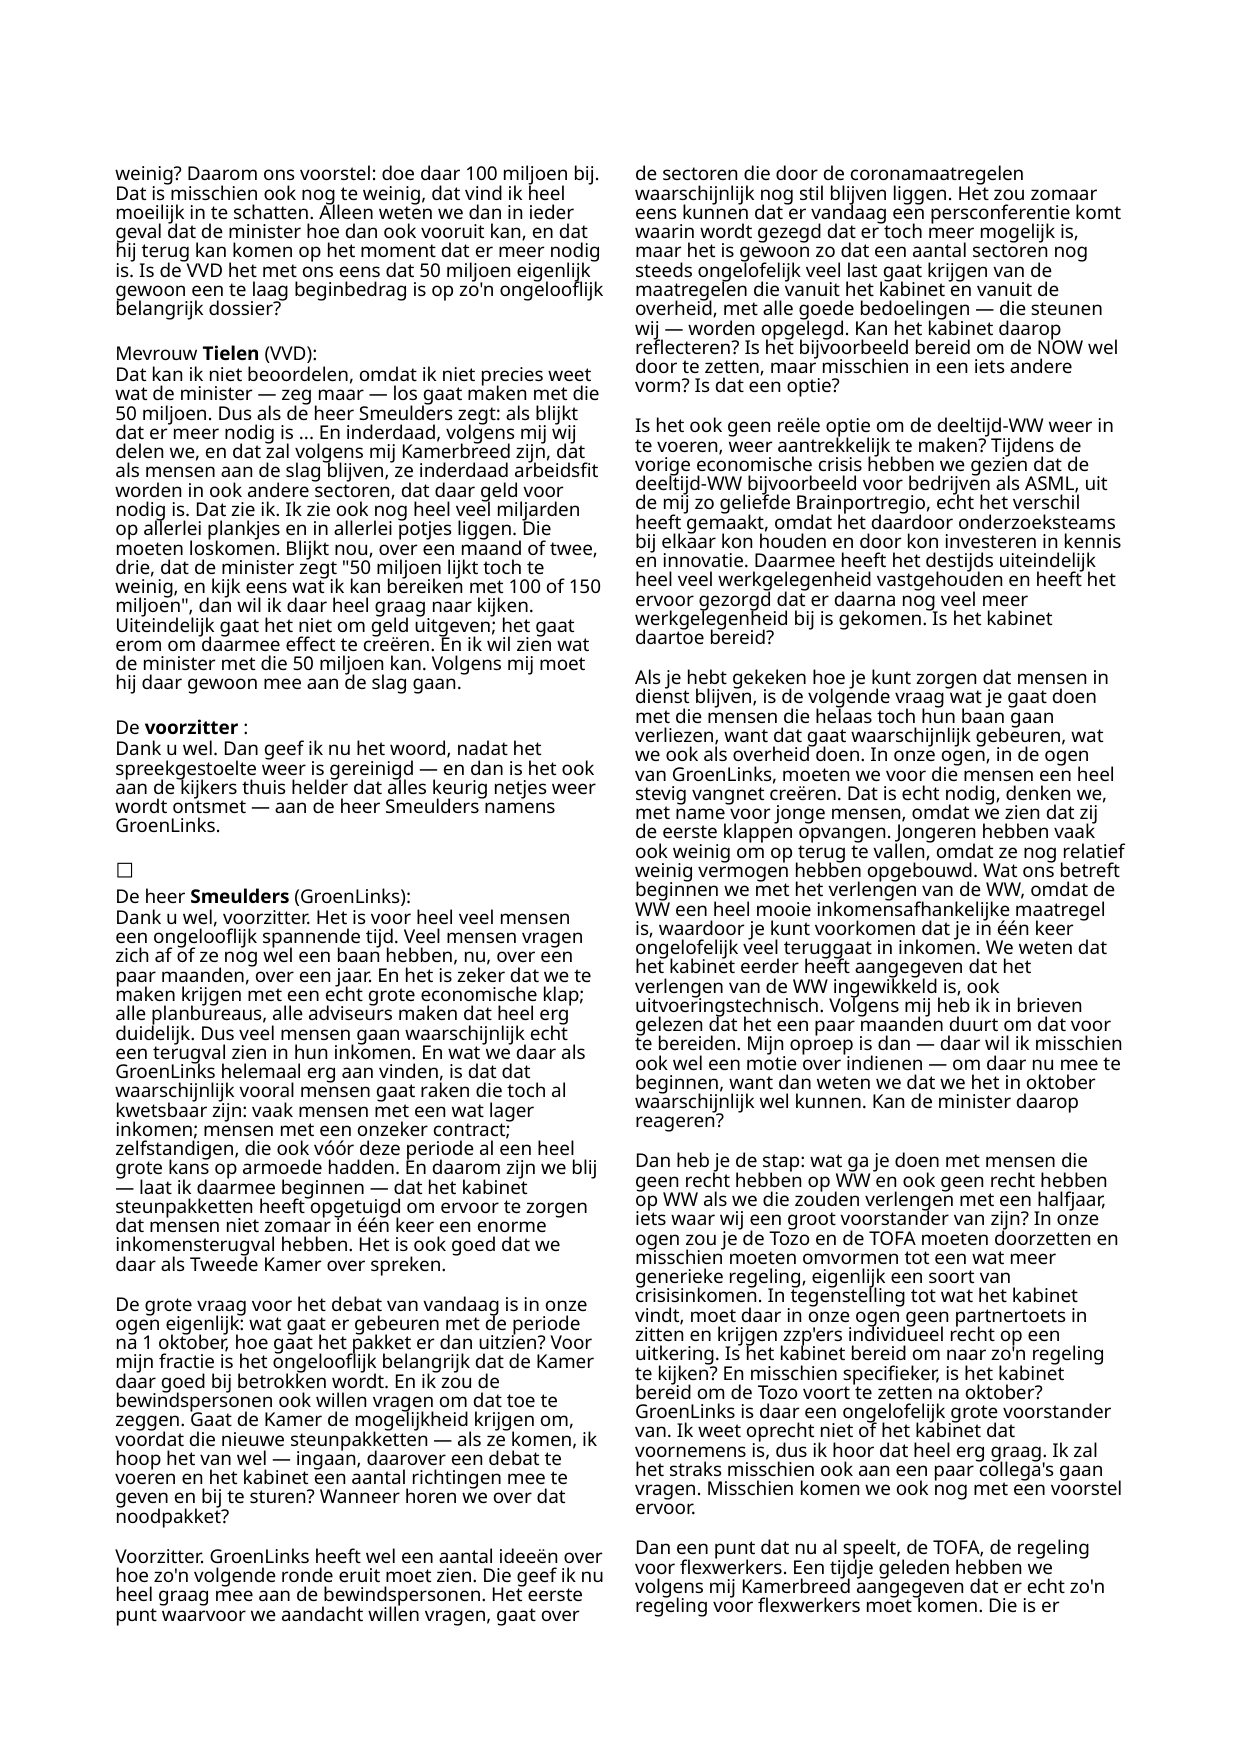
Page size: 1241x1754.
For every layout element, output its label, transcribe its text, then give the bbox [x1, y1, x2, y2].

text Dat kan ik niet beoordelen, omdat ik niet precies weet wat de minister — zeg maar — los gaat maken met die 50 miljoen. Dus als de heer Smeulders zegt: als blijkt dat er meer nodig is ... En inderdaad, volgens mij wij delen we, en dat zal volgens mij Kamerbreed zijn, dat als mensen aan de slag blijven, ze inderdaad arbeidsfit worden in ook andere sectoren, dat daar geld voor nodig is. Dat zie ik. Ik zie ook nog heel veel miljarden op allerlei plankjes en in allerlei potjes liggen. Die moeten loskomen. Blijkt nou, over een maand of twee, drie, dat de minister zegt "50 miljoen lijkt toch te weinig, en kijk eens wat ik kan bereiken met 100 of 150 miljoen", dan wil ik daar heel graag naar kijken. Uiteindelijk gaat het niet om geld uitgeven; het gaat erom om daarmee effect te creëren. En ik wil zien wat de minister met die 50 miljoen kan. Volgens mij moet hij daar gewoon mee aan de slag gaan. [115, 366, 605, 694]
text Is het ook geen reële optie om de deeltijd-WW weer in te voeren, weer aantrekkelijk te maken? Tijdens de vorige economische crisis hebben we gezien dat de deeltijd-WW bijvoorbeeld voor bedrijven als ASML, uit de mij zo geliefde Brainportregio, echt het verschil heeft gemaakt, omdat het daardoor onderzoeksteams bij elkaar kon houden en door kon investeren in kennis en innovatie. Daarmee heeft het destijds uiteindelijk heel veel werkgelegenheid vastgehouden en heeft het ervoor gezorgd dat er daarna nog veel meer werkgelegenheid bij is gekomen. Is het kabinet daartoe bereid? [635, 417, 1125, 648]
text Als je hebt gekeken hoe je kunt zorgen dat mensen in dienst blijven, is de volgende vraag wat je gaat doen met die mensen die helaas toch hun baan gaan verliezen, want dat gaat waarschijnlijk gebeuren, wat we ook als overheid doen. In onze ogen, in de ogen van GroenLinks, moeten we voor die mensen een heel stevig vangnet creëren. Dat is echt nodig, denken we, met name voor jonge mensen, omdat we zien dat zij de eerste klappen opvangen. Jongeren hebben vaak ook weinig om op terug te vallen, omdat ze nog relatief weinig vermogen hebben opgebouwd. Wat ons betreft beginnen we met het verlengen van de WW, omdat de WW een heel mooie inkomensafhankelijke maatregel is, waardoor je kunt voorkomen dat je in één keer ongelofelijk veel teruggaat in inkomen. We weten dat het kabinet eerder heeft aangegeven dat het verlengen van de WW ingewikkeld is, ook uitvoeringstechnisch. Volgens mij heb ik in brieven gelezen dat het een paar maanden duurt om dat voor te bereiden. Mijn oproep is dan — daar wil ik misschien ook wel een motie over indienen — om daar nu mee te beginnen, want dan weten we dat we het in oktober waarschijnlijk wel kunnen. Kan de minister daarop reageren? [635, 669, 1125, 1132]
text Mevrouw Tielen (VVD): [115, 340, 605, 366]
text Voorzitter. GroenLinks heeft wel een aantal ideeën over hoe zo'n volgende ronde eruit moet zien. Die geef ik nu heel graag mee aan de bewindspersonen. Het eerste punt waarvoor we aandacht willen vragen, gaat over [115, 1548, 605, 1625]
text De voorzitter : [115, 714, 605, 740]
text De heer Smeulders (GroenLinks): [115, 883, 605, 909]
text Dan heb je de stap: wat ga je doen met mensen die geen recht hebben op WW en ook geen recht hebben op WW als we die zouden verlengen met een halfjaar, iets waar wij een groot voorstander van zijn? In onze ogen zou je de Tozo en de TOFA moeten doorzetten en misschien moeten omvormen tot een wat meer generieke regeling, eigenlijk een soort van crisisinkomen. In tegenstelling tot wat het kabinet vindt, moet daar in onze ogen geen partnertoets in zitten en krijgen zzp'ers individueel recht op een uitkering. Is het kabinet bereid om naar zo'n regeling te kijken? En misschien specifieker, is het kabinet bereid om de Tozo voort te zetten na oktober? GroenLinks is daar een ongelofelijk grote voorstander van. Ik weet oprecht niet of het kabinet dat voornemens is, dus ik hoor dat heel erg graag. Ik zal het straks misschien ook aan een paar collega's gaan vragen. Misschien komen we ook nog met een voorstel ervoor. [635, 1152, 1125, 1519]
text weinig? Daarom ons voorstel: doe daar 100 miljoen bij. Dat is misschien ook nog te weinig, dat vind ik heel moeilijk in te schatten. Alleen weten we dan in ieder geval dat de minister hoe dan ook vooruit kan, en dat hij terug kan komen op het moment dat er meer nodig is. Is de VVD het met ons eens dat 50 miljoen eigenlijk gewoon een te laag beginbedrag is op zo'n ongelooflijk belangrijk dossier? [115, 165, 605, 319]
text de sectoren die door de coronamaatregelen waarschijnlijk nog stil blijven liggen. Het zou zomaar eens kunnen dat er vandaag een persconferentie komt waarin wordt gezegd dat er toch meer mogelijk is, maar het is gewoon zo dat een aantal sectoren nog steeds ongelofelijk veel last gaat krijgen van de maatregelen die vanuit het kabinet en vanuit de overheid, met alle goede bedoelingen — die steunen wij — worden opgelegd. Kan het kabinet daarop reflecteren? Is het bijvoorbeeld bereid om de NOW wel door te zetten, maar misschien in een iets andere vorm? Is dat een optie? [635, 165, 1125, 397]
text Dank u wel, voorzitter. Het is voor heel veel mensen een ongelooflijk spannende tijd. Veel mensen vragen zich af of ze nog wel een baan hebben, nu, over een paar maanden, over een jaar. En het is zeker dat we te maken krijgen met een echt grote economische klap; alle planbureaus, alle adviseurs maken dat heel erg duidelijk. Dus veel mensen gaan waarschijnlijk echt een terugval zien in hun inkomen. En wat we daar als GroenLinks helemaal erg aan vinden, is dat dat waarschijnlijk vooral mensen gaat raken die toch al kwetsbaar zijn: vaak mensen met een wat lager inkomen; mensen met een onzeker contract; zelfstandigen, die ook vóór deze periode al een heel grote kans op armoede hadden. En daarom zijn we blij — laat ik daarmee beginnen — dat het kabinet steunpakketten heeft opgetuigd om ervoor te zorgen dat mensen niet zomaar in één keer een enorme inkomensterugval hebben. Het is ook goed dat we daar als Tweede Kamer over spreken. [115, 909, 605, 1275]
text De grote vraag voor het debat van vandaag is in onze ogen eigenlijk: wat gaat er gebeuren met de periode na 1 oktober, hoe gaat het pakket er dan uitzien? Voor mijn fractie is het ongelooflijk belangrijk dat de Kamer daar goed bij betrokken wordt. En ik zou de bewindspersonen ook willen vragen om dat toe te zeggen. Gaat de Kamer de mogelijkheid krijgen om, voordat die nieuwe steunpakketten — als ze komen, ik hoop het van wel — ingaan, daarover een debat te voeren en het kabinet een aantal richtingen mee te geven en bij te sturen? Wanneer horen we over dat noodpakket? [115, 1296, 605, 1527]
text ⬜ [115, 857, 605, 883]
text Dan een punt dat nu al speelt, de TOFA, de regeling voor flexwerkers. Een tijdje geleden hebben we volgens mij Kamerbreed aangegeven dat er echt zo'n regeling voor flexwerkers moet komen. Die is er [635, 1539, 1125, 1616]
text Dank u wel. Dan geef ik nu het woord, nadat het spreekgestoelte weer is gereinigd — en dan is het ook aan de kijkers thuis helder dat alles keurig netjes weer wordt ontsmet — aan de heer Smeulders namens GroenLinks. [115, 740, 605, 837]
